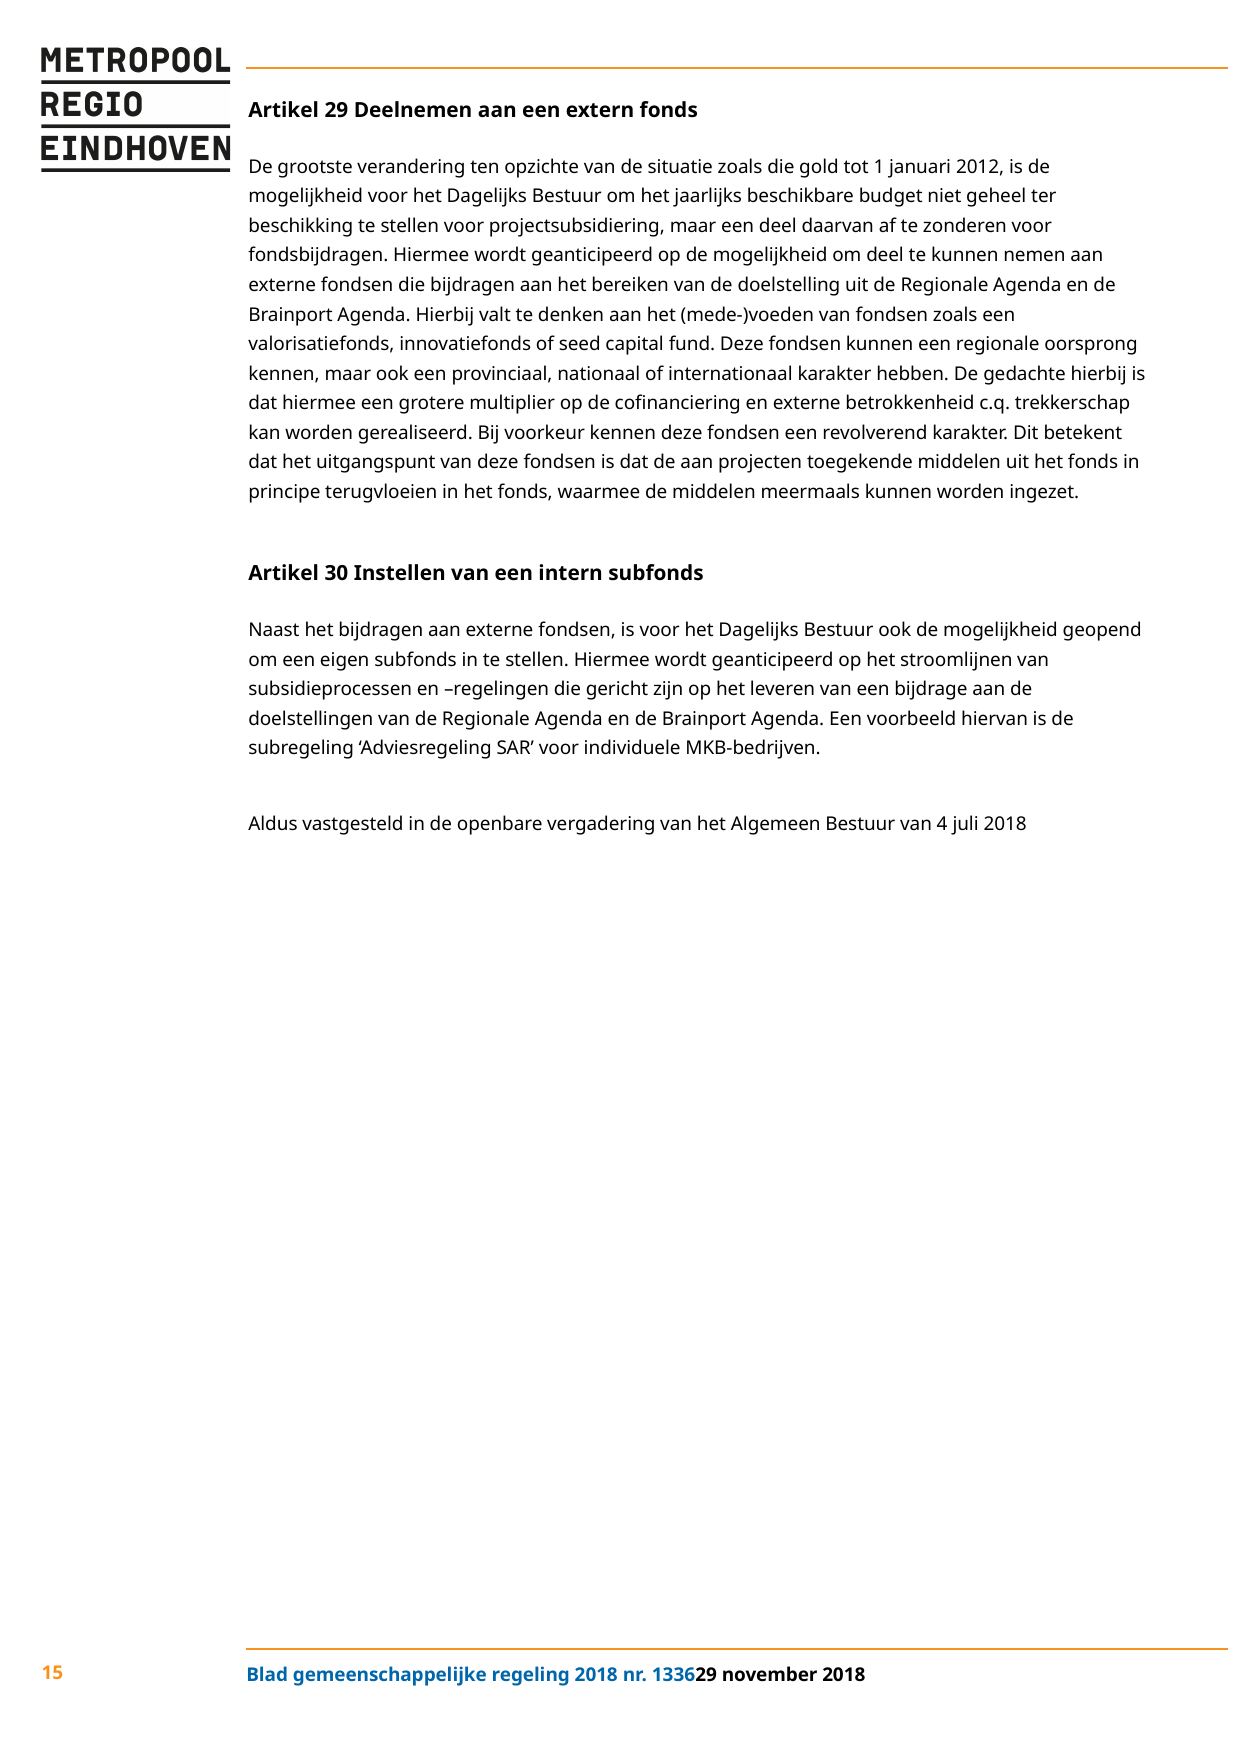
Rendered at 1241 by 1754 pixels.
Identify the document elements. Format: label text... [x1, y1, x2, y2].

text Artikel 30 Instellen van een intern subfonds [248, 558, 1152, 587]
text De grootste verandering ten opzichte van de situatie zoals die gold tot 1 januari 2012, is de mogelijkheid voor het Dagelijks Bestuur om het jaarlijks beschikbare budget niet geheel ter beschikking te stellen voor projectsubsidiering, maar een deel daarvan af te zonderen voor fondsbijdragen. Hiermee wordt geanticipeerd op de mogelijkheid om deel te kunnen nemen aan externe fondsen die bijdragen aan het bereiken van de doelstelling uit de Regionale Agenda en de Brainport Agenda. Hierbij valt te denken aan het (mede-)voeden van fondsen zoals een valorisatiefonds, innovatiefonds of seed capital fund. Deze fondsen kunnen een regionale oorsprong kennen, maar ook een provinciaal, nationaal of internationaal karakter hebben. De gedachte hierbij is dat hiermee een grotere multiplier op de cofinanciering en externe betrokkenheid c.q. trekkerschap kan worden gerealiseerd. Bij voorkeur kennen deze fondsen een revolverend karakter. Dit betekent dat het uitgangspunt van deze fondsen is dat de aan projecten toegekende middelen uit het fonds in principe terugvloeien in het fonds, waarmee de middelen meermaals kunnen worden ingezet. [248, 153, 1152, 504]
text Naast het bijdragen aan externe fondsen, is voor het Dagelijks Bestuur ook de mogelijkheid geopend om een eigen subfonds in te stellen. Hiermee wordt geanticipeerd op het stroomlijnen van subsidieprocessen en –regelingen die gericht zijn op het leveren van een bijdrage aan de doelstellingen van de Regionale Agenda en de Brainport Agenda. Een voorbeeld hiervan is de subregeling ‘Adviesregeling SAR’ voor individuele MKB-bedrijven. [248, 616, 1152, 760]
text Aldus vastgesteld in de openbare vergadering van het Algemeen Bestuur van 4 juli 2018 [248, 810, 1152, 836]
text Artikel 29 Deelnemen aan een extern fonds [248, 95, 1152, 123]
picture [41, 47, 231, 172]
